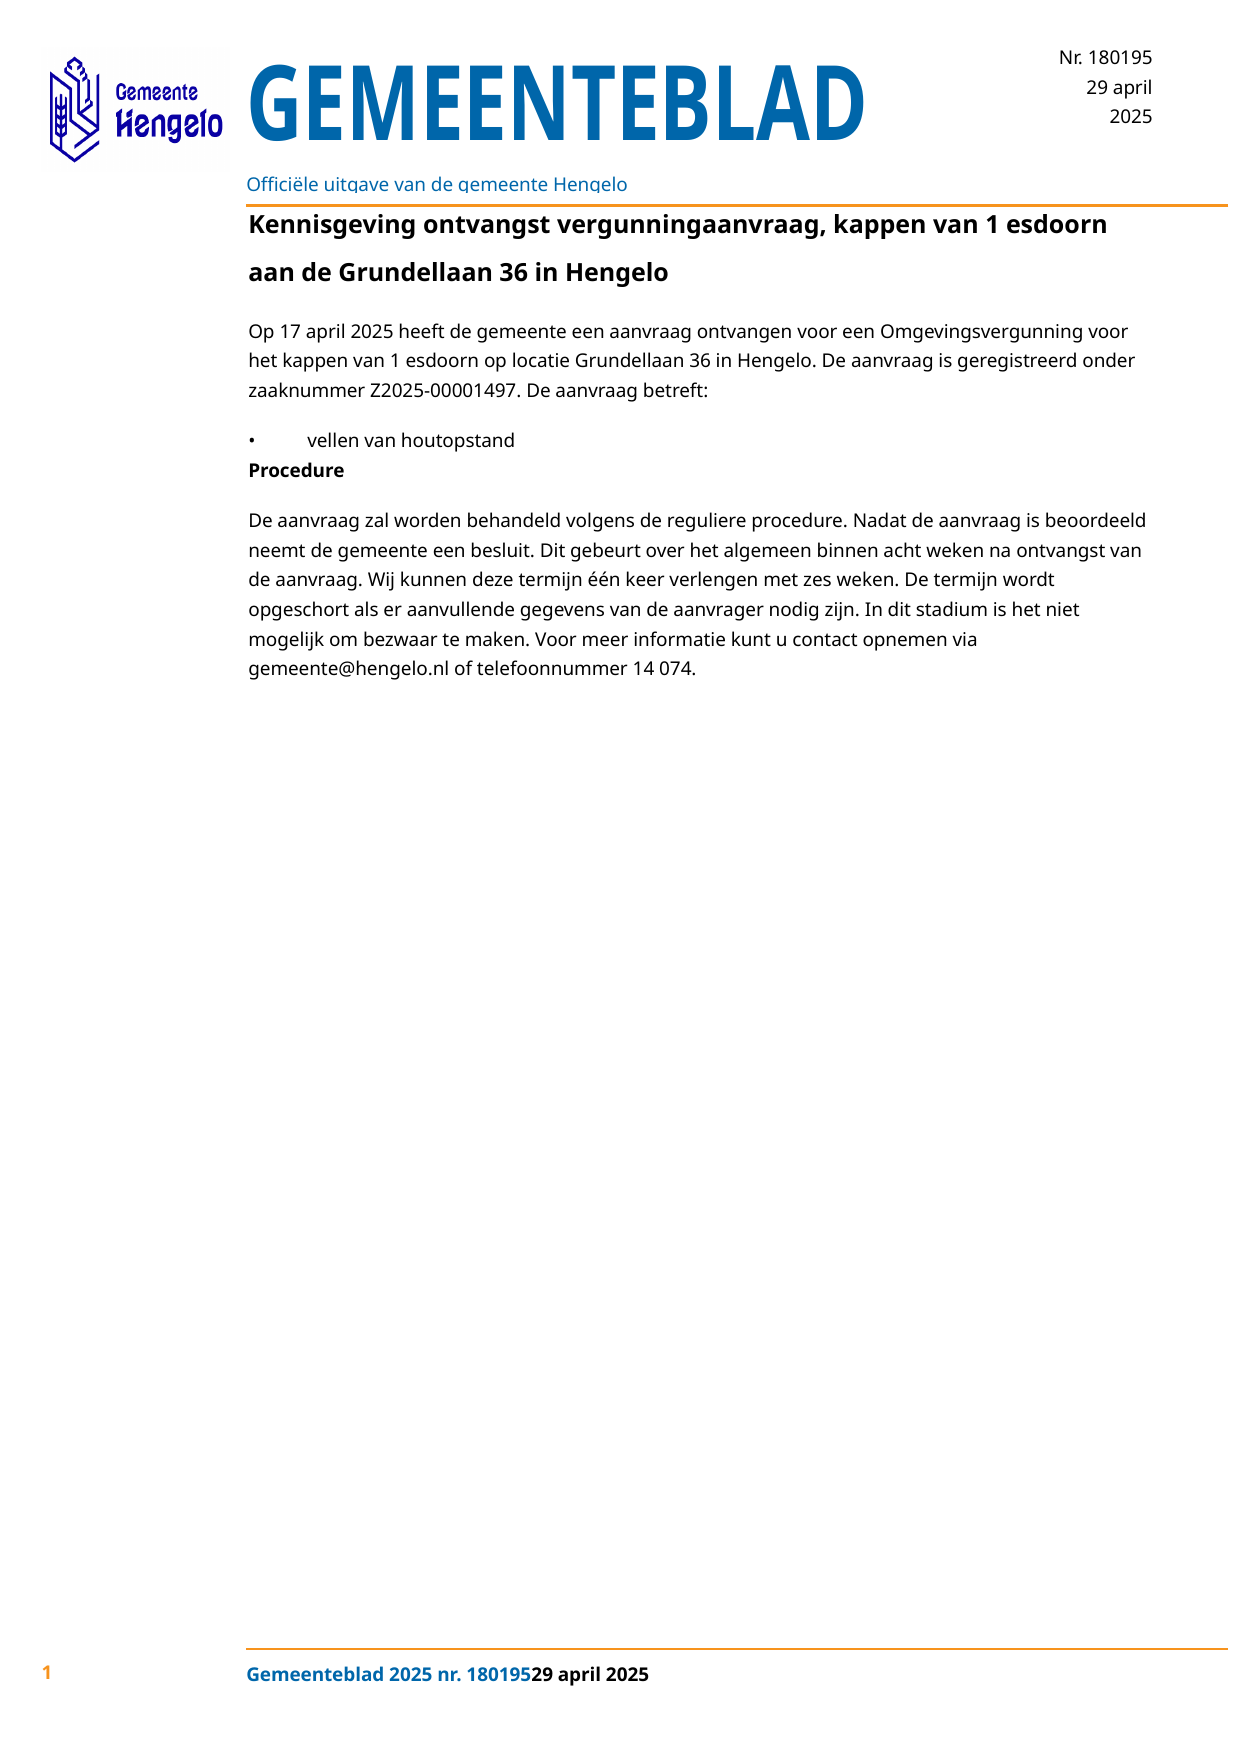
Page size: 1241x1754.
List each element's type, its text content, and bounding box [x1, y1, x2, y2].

text Procedure [248, 457, 1152, 483]
text Op 17 april 2025 heeft de gemeente een aanvraag ontvangen voor een Omgevingsvergunning voor het kappen van 1 esdoorn op locatie Grundellaan 36 in Hengelo. De aanvraag is geregistreerd onder zaaknummer Z2025-00001497. De aanvraag betreft: [248, 318, 1152, 403]
text Kennisgeving ontvangst vergunningaanvraag, kappen van 1 esdoorn aan de Grundellaan 36 in Hengelo [248, 207, 1152, 288]
picture [41, 47, 231, 172]
text De aanvraag zal worden behandeld volgens de reguliere procedure. Nadat de aanvraag is beoordeeld neemt de gemeente een besluit. Dit gebeurt over het algemeen binnen acht weken na ontvangst van de aanvraag. Wij kunnen deze termijn één keer verlengen met zes weken. De termijn wordt opgeschort als er aanvullende gegevens van de aanvrager nodig zijn. In dit stadium is het niet mogelijk om bezwaar te maken. Voor meer informatie kunt u contact opnemen via gemeente@hengelo.nl of telefoonnummer 14 074. [248, 507, 1152, 681]
list vellen van houtopstand [248, 427, 1152, 453]
